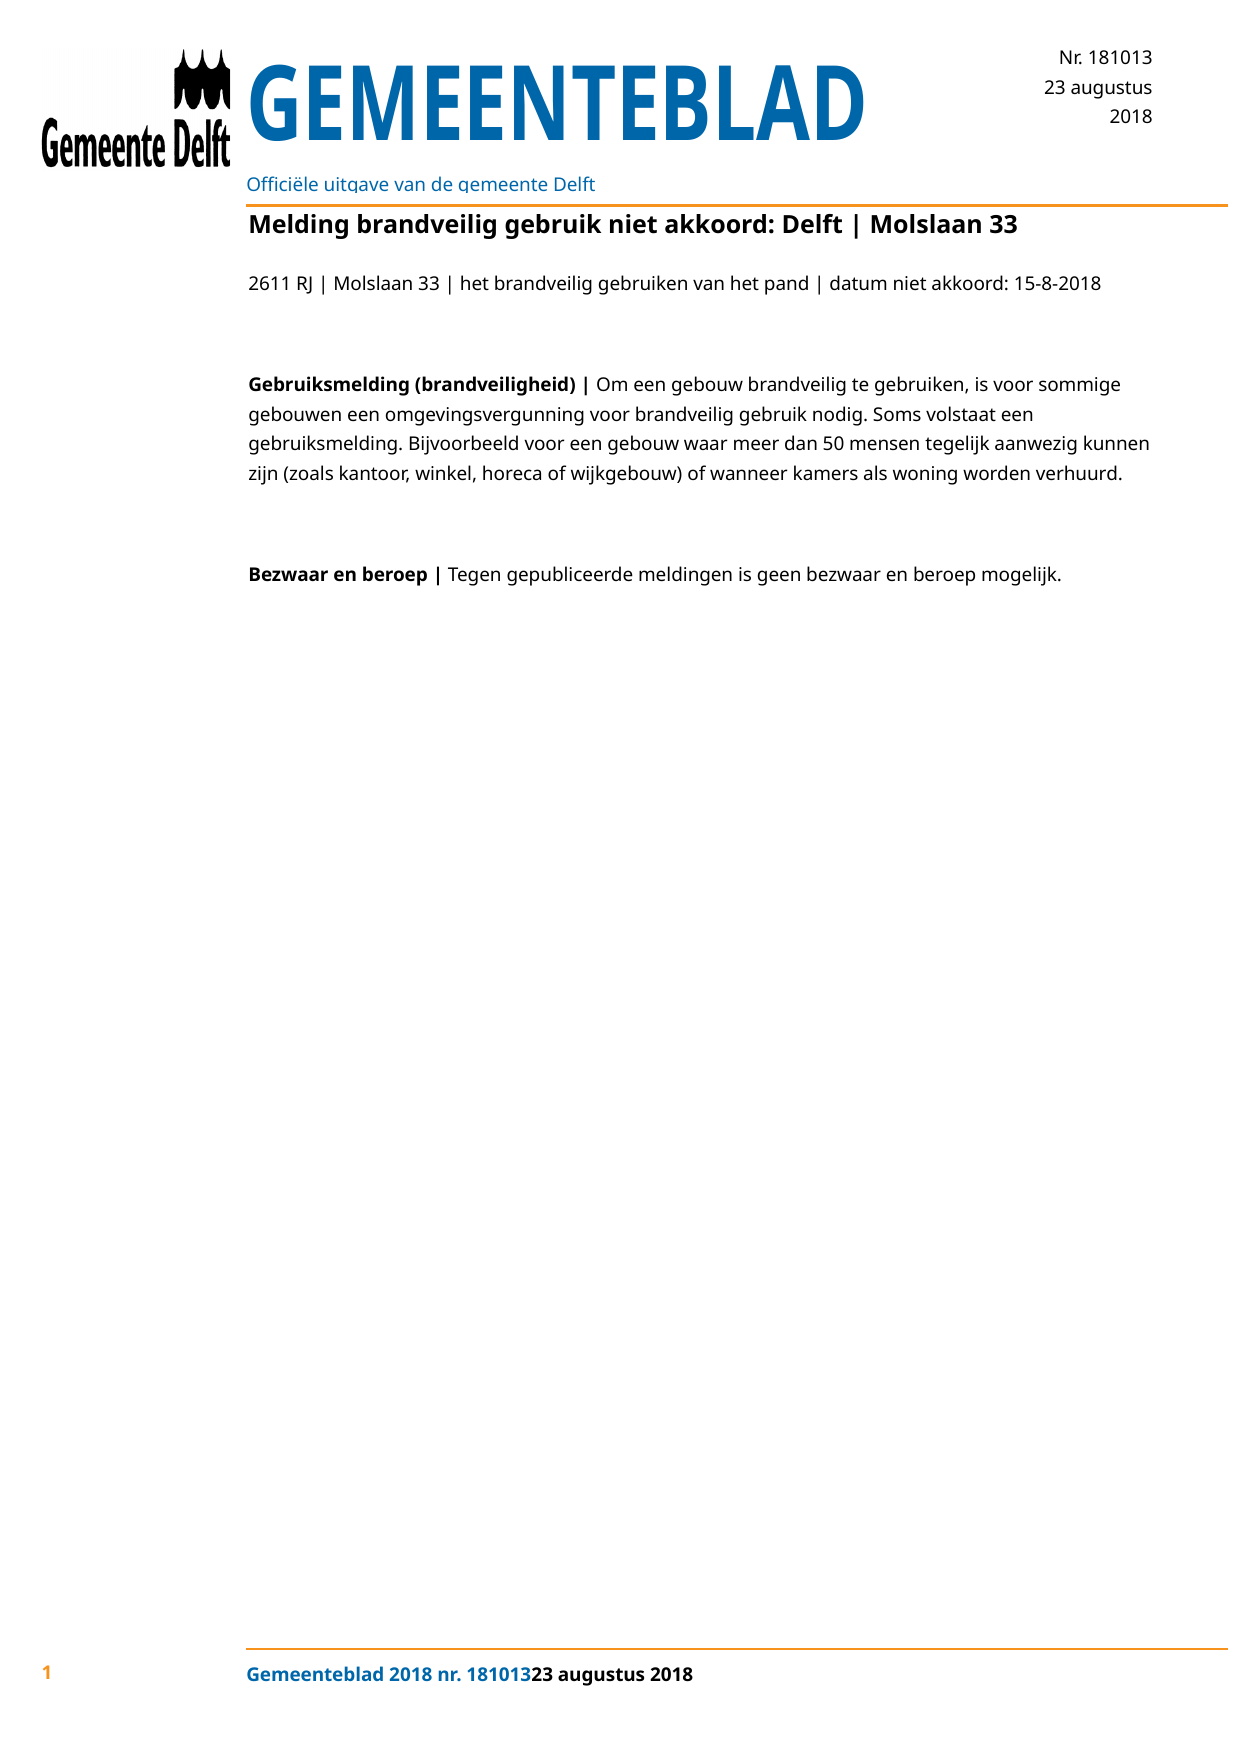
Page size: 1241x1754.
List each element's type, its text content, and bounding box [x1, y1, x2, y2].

text 2611 RJ | Molslaan 33 | het brandveilig gebruiken van het pand | datum niet akkoord: 15-8-2018 [248, 270, 1152, 296]
picture [41, 47, 231, 172]
text Melding brandveilig gebruik niet akkoord: Delft | Molslaan 33 [248, 207, 1152, 241]
text Gebruiksmelding (brandveiligheid) | Om een gebouw brandveilig te gebruiken, is voor sommige gebouwen een omgevingsvergunning voor brandveilig gebruik nodig. Soms volstaat een gebruiksmelding. Bijvoorbeeld voor een gebouw waar meer dan 50 mensen tegelijk aanwezig kunnen zijn (zoals kantoor, winkel, horeca of wijkgebouw) of wanneer kamers als woning worden verhuurd. [248, 371, 1152, 486]
text Bezwaar en beroep | Tegen gepubliceerde meldingen is geen bezwaar en beroep mogelijk. [248, 561, 1152, 586]
